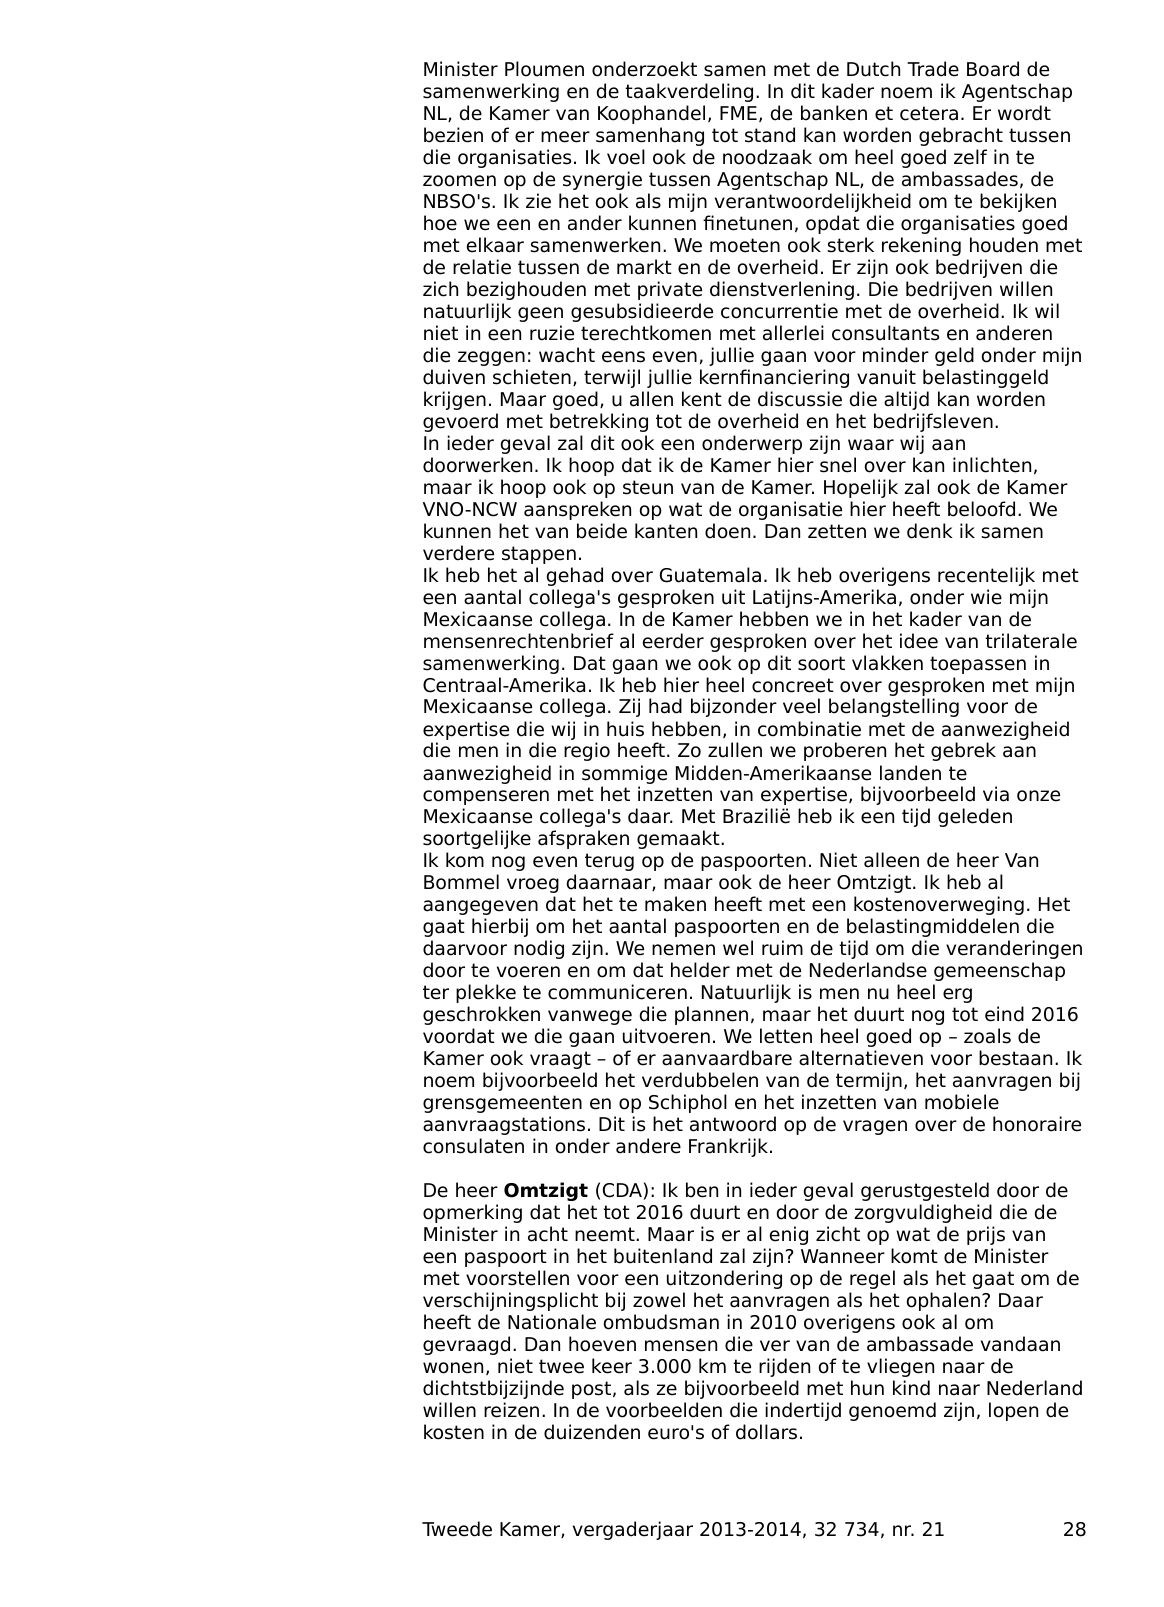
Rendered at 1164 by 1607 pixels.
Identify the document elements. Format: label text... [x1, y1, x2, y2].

text De heer Omtzigt (CDA): Ik ben in ieder geval gerustgesteld door de opmerking dat het tot 2016 duurt en door de zorgvuldigheid die de Minister in acht neemt. Maar is er al enig zicht op wat de prijs van een paspoort in het buitenland zal zijn? Wanneer komt de Minister met voorstellen voor een uitzondering op de regel als het gaat om de verschijningsplicht bij zowel het aanvragen als het ophalen? Daar heeft de Nationale ombudsman in 2010 overigens ook al om gevraagd. Dan hoeven mensen die ver van de ambassade vandaan wonen, niet twee keer 3.000 km te rijden of te vliegen naar de dichtstbijzijnde post, als ze bijvoorbeeld met hun kind naar Nederland willen reizen. In de voorbeelden die indertijd genoemd zijn, lopen de kosten in de duizenden euro's of dollars. [422, 1180, 1087, 1444]
text Minister Ploumen onderzoekt samen met de Dutch Trade Board de samenwerking en de taakverdeling. In dit kader noem ik Agentschap NL, de Kamer van Koophandel, FME, de banken et cetera. Er wordt bezien of er meer samenhang tot stand kan worden gebracht tussen die organisaties. Ik voel ook de noodzaak om heel goed zelf in te zoomen op de synergie tussen Agentschap NL, de ambassades, de NBSO's. Ik zie het ook als mijn verantwoordelijkheid om te bekijken hoe we een en ander kunnen finetunen, opdat die organisaties goed met elkaar samenwerken. We moeten ook sterk rekening houden met de relatie tussen de markt en de overheid. Er zijn ook bedrijven die zich bezighouden met private dienstverlening. Die bedrijven willen natuurlijk geen gesubsidieerde concurrentie met de overheid. Ik wil niet in een ruzie terechtkomen met allerlei consultants en anderen die zeggen: wacht eens even, jullie gaan voor minder geld onder mijn duiven schieten, terwijl jullie kernfinanciering vanuit belastinggeld krijgen. Maar goed, u allen kent de discussie die altijd kan worden gevoerd met betrekking tot de overheid en het bedrijfsleven. [422, 59, 1087, 433]
text Ik heb het al gehad over Guatemala. Ik heb overigens recentelijk met een aantal collega's gesproken uit Latijns-Amerika, onder wie mijn Mexicaanse collega. In de Kamer hebben we in het kader van de mensenrechtenbrief al eerder gesproken over het idee van trilaterale samenwerking. Dat gaan we ook op dit soort vlakken toepassen in Centraal-Amerika. Ik heb hier heel concreet over gesproken met mijn Mexicaanse collega. Zij had bijzonder veel belangstelling voor de expertise die wij in huis hebben, in combinatie met de aanwezigheid die men in die regio heeft. Zo zullen we proberen het gebrek aan aanwezigheid in sommige Midden-Amerikaanse landen te compenseren met het inzetten van expertise, bijvoorbeeld via onze Mexicaanse collega's daar. Met Brazilië heb ik een tijd geleden soortgelijke afspraken gemaakt. [422, 564, 1087, 850]
text In ieder geval zal dit ook een onderwerp zijn waar wij aan doorwerken. Ik hoop dat ik de Kamer hier snel over kan inlichten, maar ik hoop ook op steun van de Kamer. Hopelijk zal ook de Kamer VNO-NCW aanspreken op wat de organisatie hier heeft beloofd. We kunnen het van beide kanten doen. Dan zetten we denk ik samen verdere stappen. [422, 433, 1087, 564]
text Ik kom nog even terug op de paspoorten. Niet alleen de heer Van Bommel vroeg daarnaar, maar ook de heer Omtzigt. Ik heb al aangegeven dat het te maken heeft met een kostenoverweging. Het gaat hierbij om het aantal paspoorten en de belastingmiddelen die daarvoor nodig zijn. We nemen wel ruim de tijd om die veranderingen door te voeren en om dat helder met de Nederlandse gemeenschap ter plekke te communiceren. Natuurlijk is men nu heel erg geschrokken vanwege die plannen, maar het duurt nog tot eind 2016 voordat we die gaan uitvoeren. We letten heel goed op – zoals de Kamer ook vraagt – of er aanvaardbare alternatieven voor bestaan. Ik noem bijvoorbeeld het verdubbelen van de termijn, het aanvragen bij grensgemeenten en op Schiphol en het inzetten van mobiele aanvraagstations. Dit is het antwoord op de vragen over de honoraire consulaten in onder andere Frankrijk. [422, 850, 1087, 1158]
